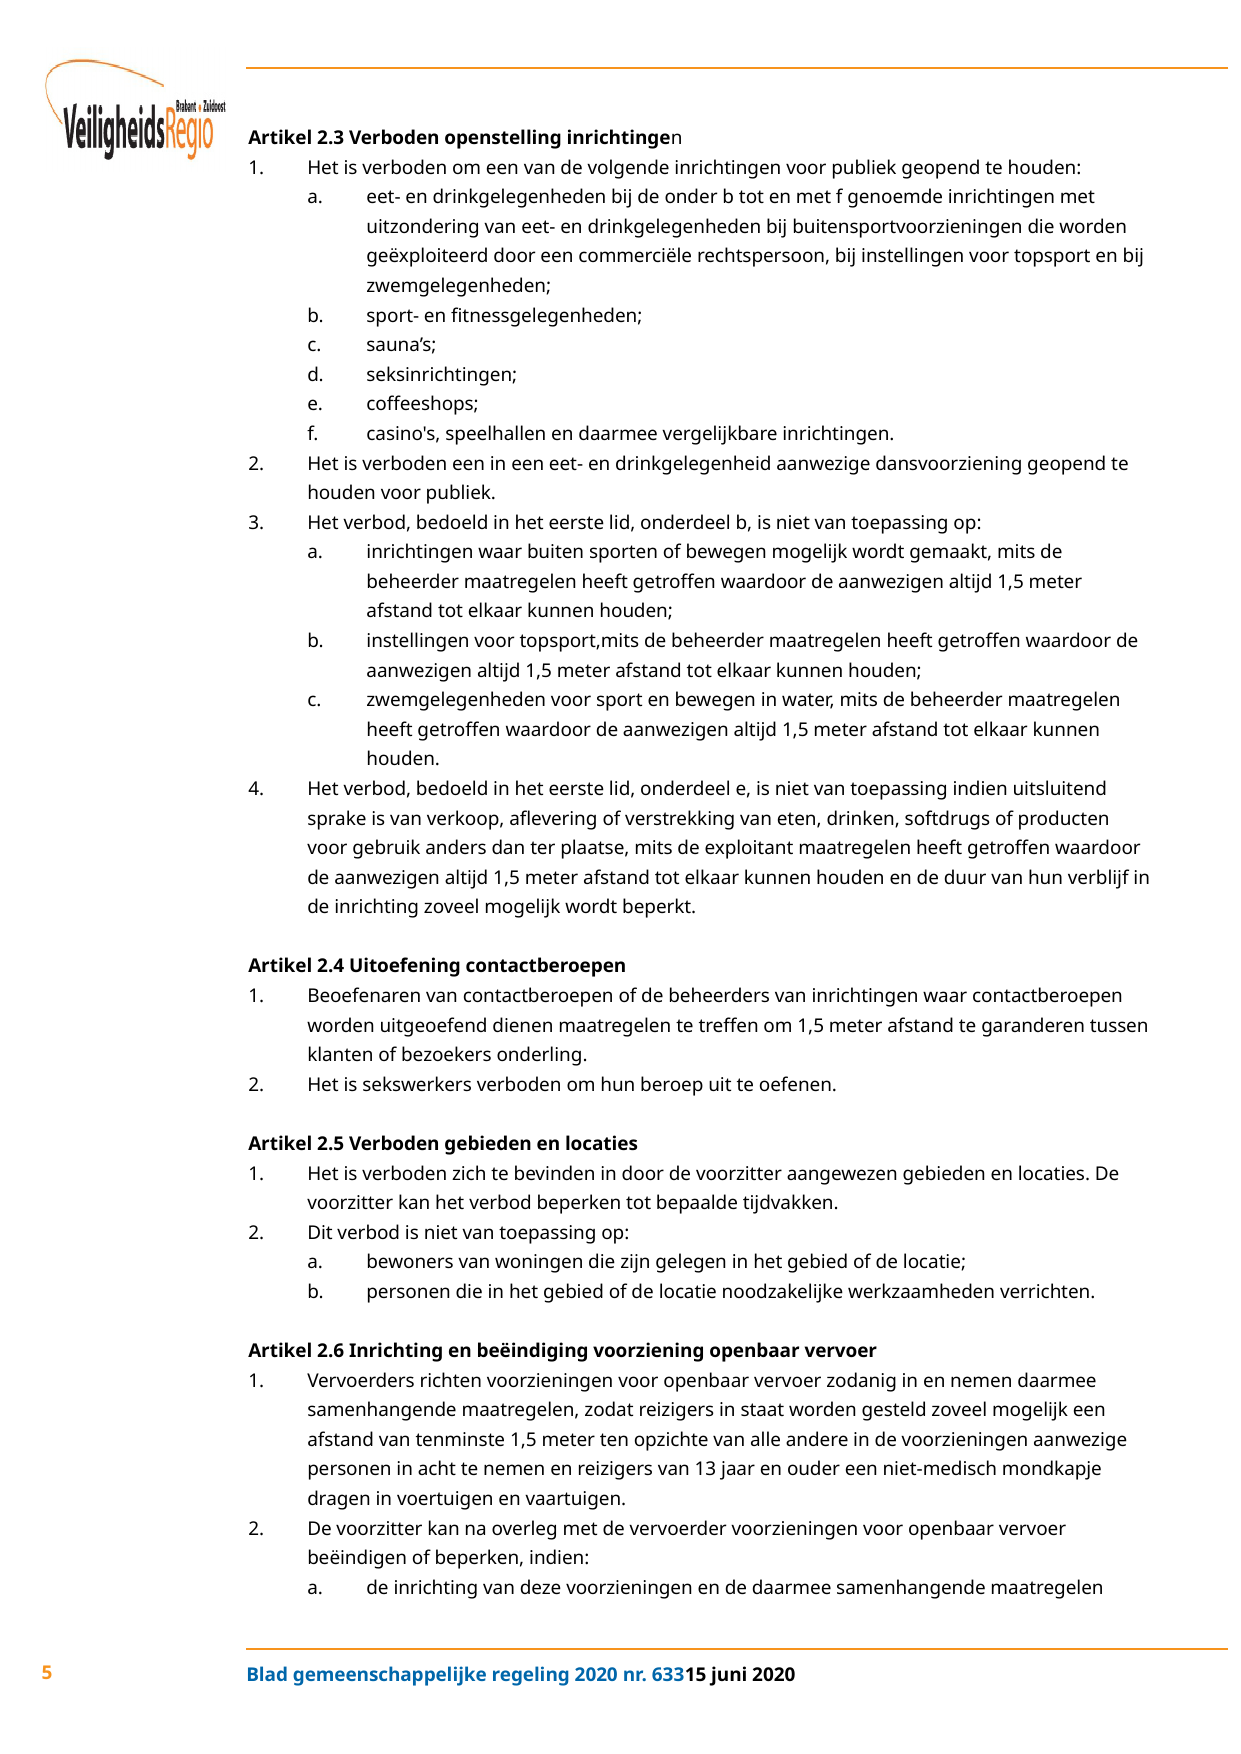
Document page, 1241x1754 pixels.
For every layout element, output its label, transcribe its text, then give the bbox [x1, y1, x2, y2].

picture [41, 47, 231, 172]
list seksinrichtingen; [307, 361, 1152, 387]
list casino's, speelhallen en daarmee vergelijkbare inrichtingen. [307, 420, 1152, 446]
list instellingen voor topsport,mits de beheerder maatregelen heeft getroffen waardoor de aanwezigen altijd 1,5 meter afstand tot elkaar kunnen houden; [307, 627, 1152, 683]
list Vervoerders richten voorzieningen voor openbaar vervoer zodanig in en nemen daarmee samenhangende maatregelen, zodat reizigers in staat worden gesteld zoveel mogelijk een afstand van tenminste 1,5 meter ten opzichte van alle andere in de voorzieningen aanwezige personen in acht te nemen en reizigers van 13 jaar en ouder een niet-medisch mondkapje dragen in voertuigen en vaartuigen. [248, 1367, 1152, 1511]
list Het is verboden om een van de volgende inrichtingen voor publiek geopend te houden: [248, 154, 1152, 180]
list Het is verboden zich te bevinden in door de voorzitter aangewezen gebieden en locaties. De voorzitter kan het verbod beperken tot bepaalde tijdvakken. [248, 1160, 1152, 1215]
list Het is sekswerkers verboden om hun beroep uit te oefenen. [248, 1071, 1152, 1097]
list de inrichting van deze voorzieningen en de daarmee samenhangende maatregelen [307, 1574, 1152, 1600]
text Artikel 2.6 Inrichting en beëindiging voorziening openbaar vervoer [248, 1337, 1152, 1363]
text Artikel 2.4 Uitoefening contactberoepen [248, 953, 1152, 978]
text Artikel 2.5 Verboden gebieden en locaties [248, 1130, 1152, 1156]
list zwemgelegenheden voor sport en bewegen in water, mits de beheerder maatregelen heeft getroffen waardoor de aanwezigen altijd 1,5 meter afstand tot elkaar kunnen houden. [307, 686, 1152, 771]
list Beoefenaren van contactberoepen of de beheerders van inrichtingen waar contactberoepen worden uitgeoefend dienen maatregelen te treffen om 1,5 meter afstand te garanderen tussen klanten of bezoekers onderling. [248, 982, 1152, 1067]
list Dit verbod is niet van toepassing op: [248, 1219, 1152, 1245]
list Het is verboden een in een eet- en drinkgelegenheid aanwezige dansvoorziening geopend te houden voor publiek. [248, 450, 1152, 505]
list De voorzitter kan na overleg met de vervoerder voorzieningen voor openbaar vervoer beëindigen of beperken, indien: [248, 1515, 1152, 1570]
list sauna’s; [307, 331, 1152, 357]
list coffeeshops; [307, 391, 1152, 416]
list Het verbod, bedoeld in het eerste lid, onderdeel b, is niet van toepassing op: [248, 509, 1152, 535]
list inrichtingen waar buiten sporten of bewegen mogelijk wordt gemaakt, mits de beheerder maatregelen heeft getroffen waardoor de aanwezigen altijd 1,5 meter afstand tot elkaar kunnen houden; [307, 538, 1152, 623]
list bewoners van woningen die zijn gelegen in het gebied of de locatie; [307, 1248, 1152, 1274]
list sport- en fitnessgelegenheden; [307, 302, 1152, 328]
text Artikel 2.3 Verboden openstelling inrichtingen [248, 124, 1152, 150]
list Het verbod, bedoeld in het eerste lid, onderdeel e, is niet van toepassing indien uitsluitend sprake is van verkoop, aflevering of verstrekking van eten, drinken, softdrugs of producten voor gebruik anders dan ter plaatse, mits de exploitant maatregelen heeft getroffen waardoor de aanwezigen altijd 1,5 meter afstand tot elkaar kunnen houden en de duur van hun verblijf in de inrichting zoveel mogelijk wordt beperkt. [248, 775, 1152, 919]
list personen die in het gebied of de locatie noodzakelijke werkzaamheden verrichten. [307, 1278, 1152, 1304]
list eet- en drinkgelegenheden bij de onder b tot en met f genoemde inrichtingen met uitzondering van eet- en drinkgelegenheden bij buitensportvoorzieningen die worden geëxploiteerd door een commerciële rechtspersoon, bij instellingen voor topsport en bij zwemgelegenheden; [307, 183, 1152, 298]
